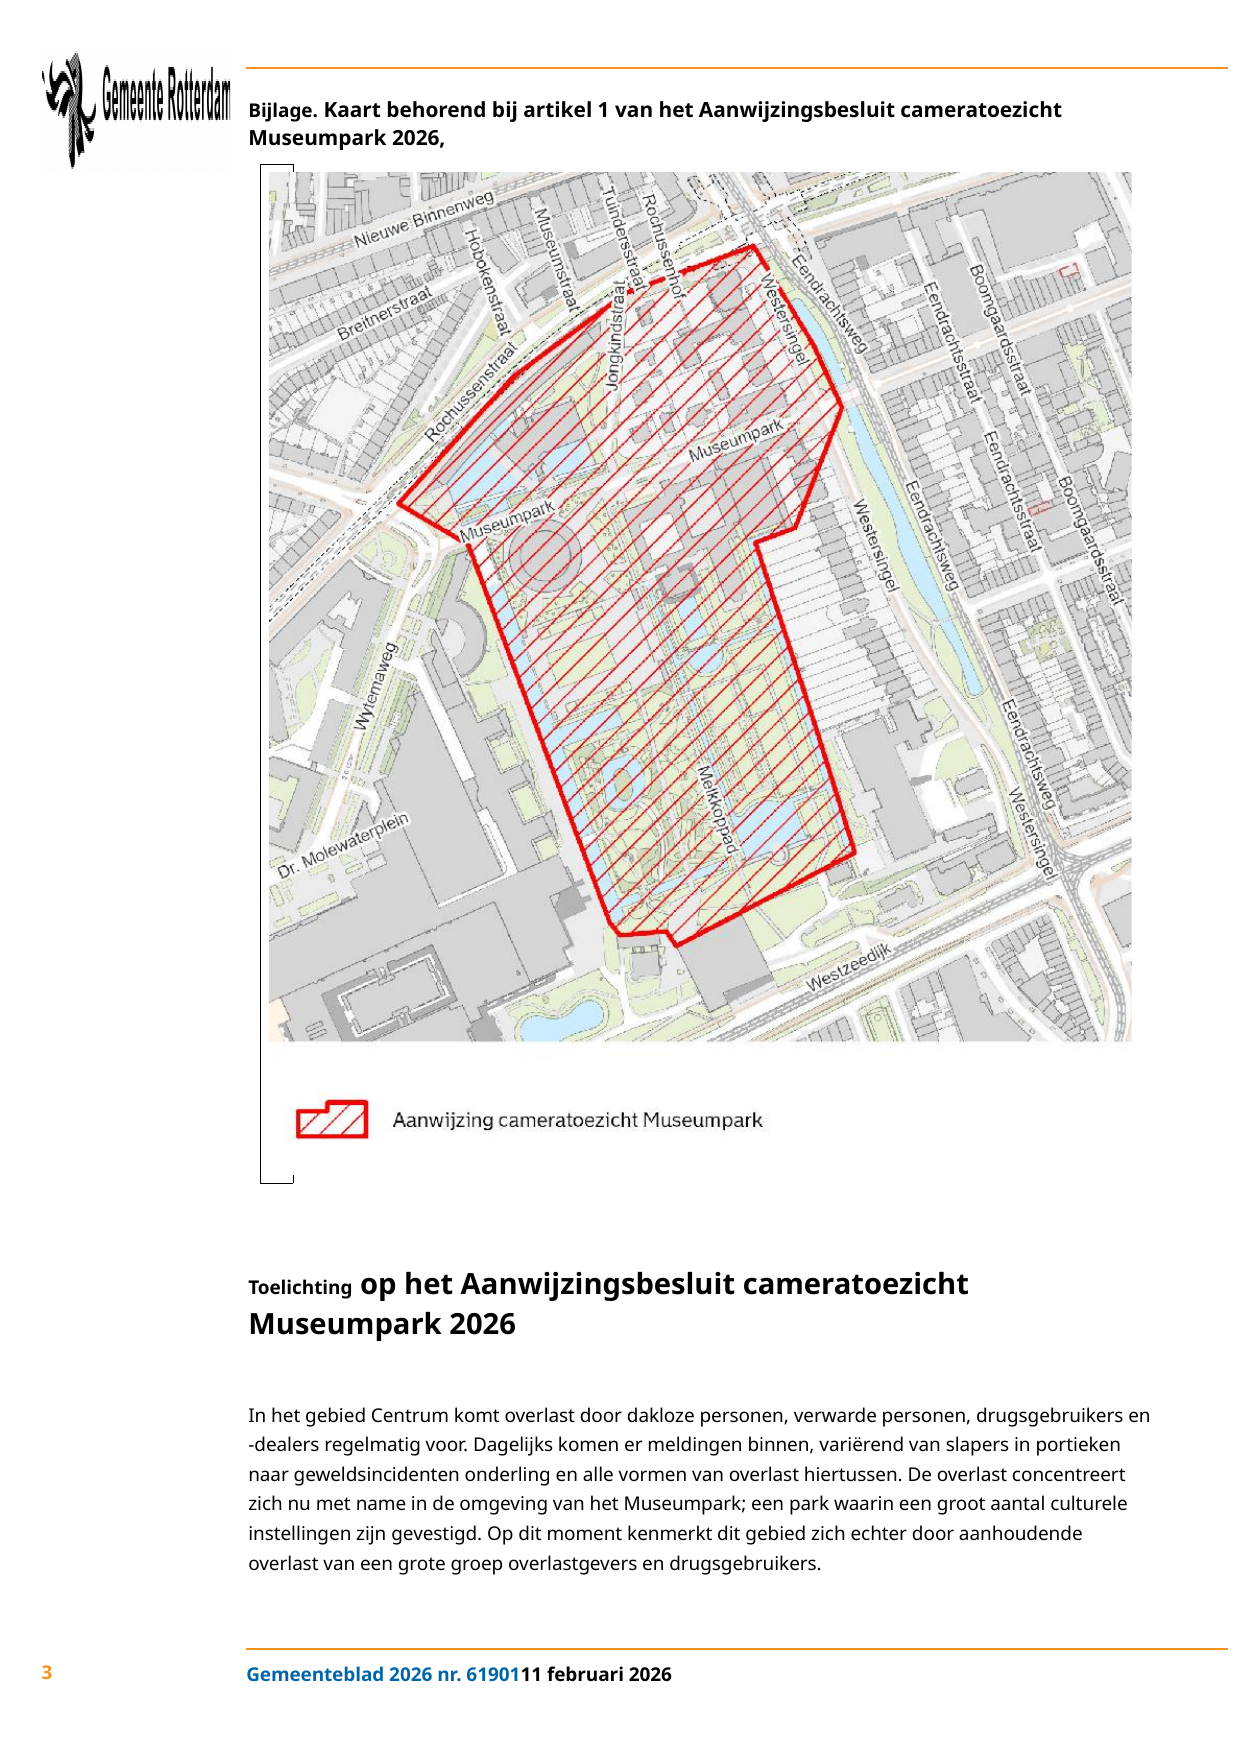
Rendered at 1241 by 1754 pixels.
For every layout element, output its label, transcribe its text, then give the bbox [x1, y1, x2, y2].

text Bijlage. Kaart behorend bij artikel 1 van het Aanwijzingsbesluit cameratoezicht Museumpark 2026, [248, 95, 1152, 152]
picture [268, 172, 1132, 1175]
picture [41, 47, 231, 172]
text In het gebied Centrum komt overlast door dakloze personen, verwarde personen, drugsgebruikers en -dealers regelmatig voor. Dagelijks komen er meldingen binnen, variërend van slapers in portieken naar geweldsincidenten onderling en alle vormen van overlast hiertussen. De overlast concentreert zich nu met name in de omgeving van het Museumpark; een park waarin een groot aantal culturele instellingen zijn gevestigd. Op dit moment kenmerkt dit gebied zich echter door aanhoudende overlast van een grote groep overlastgevers en drugsgebruikers. [248, 1402, 1152, 1575]
text Toelichting op het Aanwijzingsbesluit cameratoezicht Museumpark 2026 [248, 1264, 1152, 1343]
